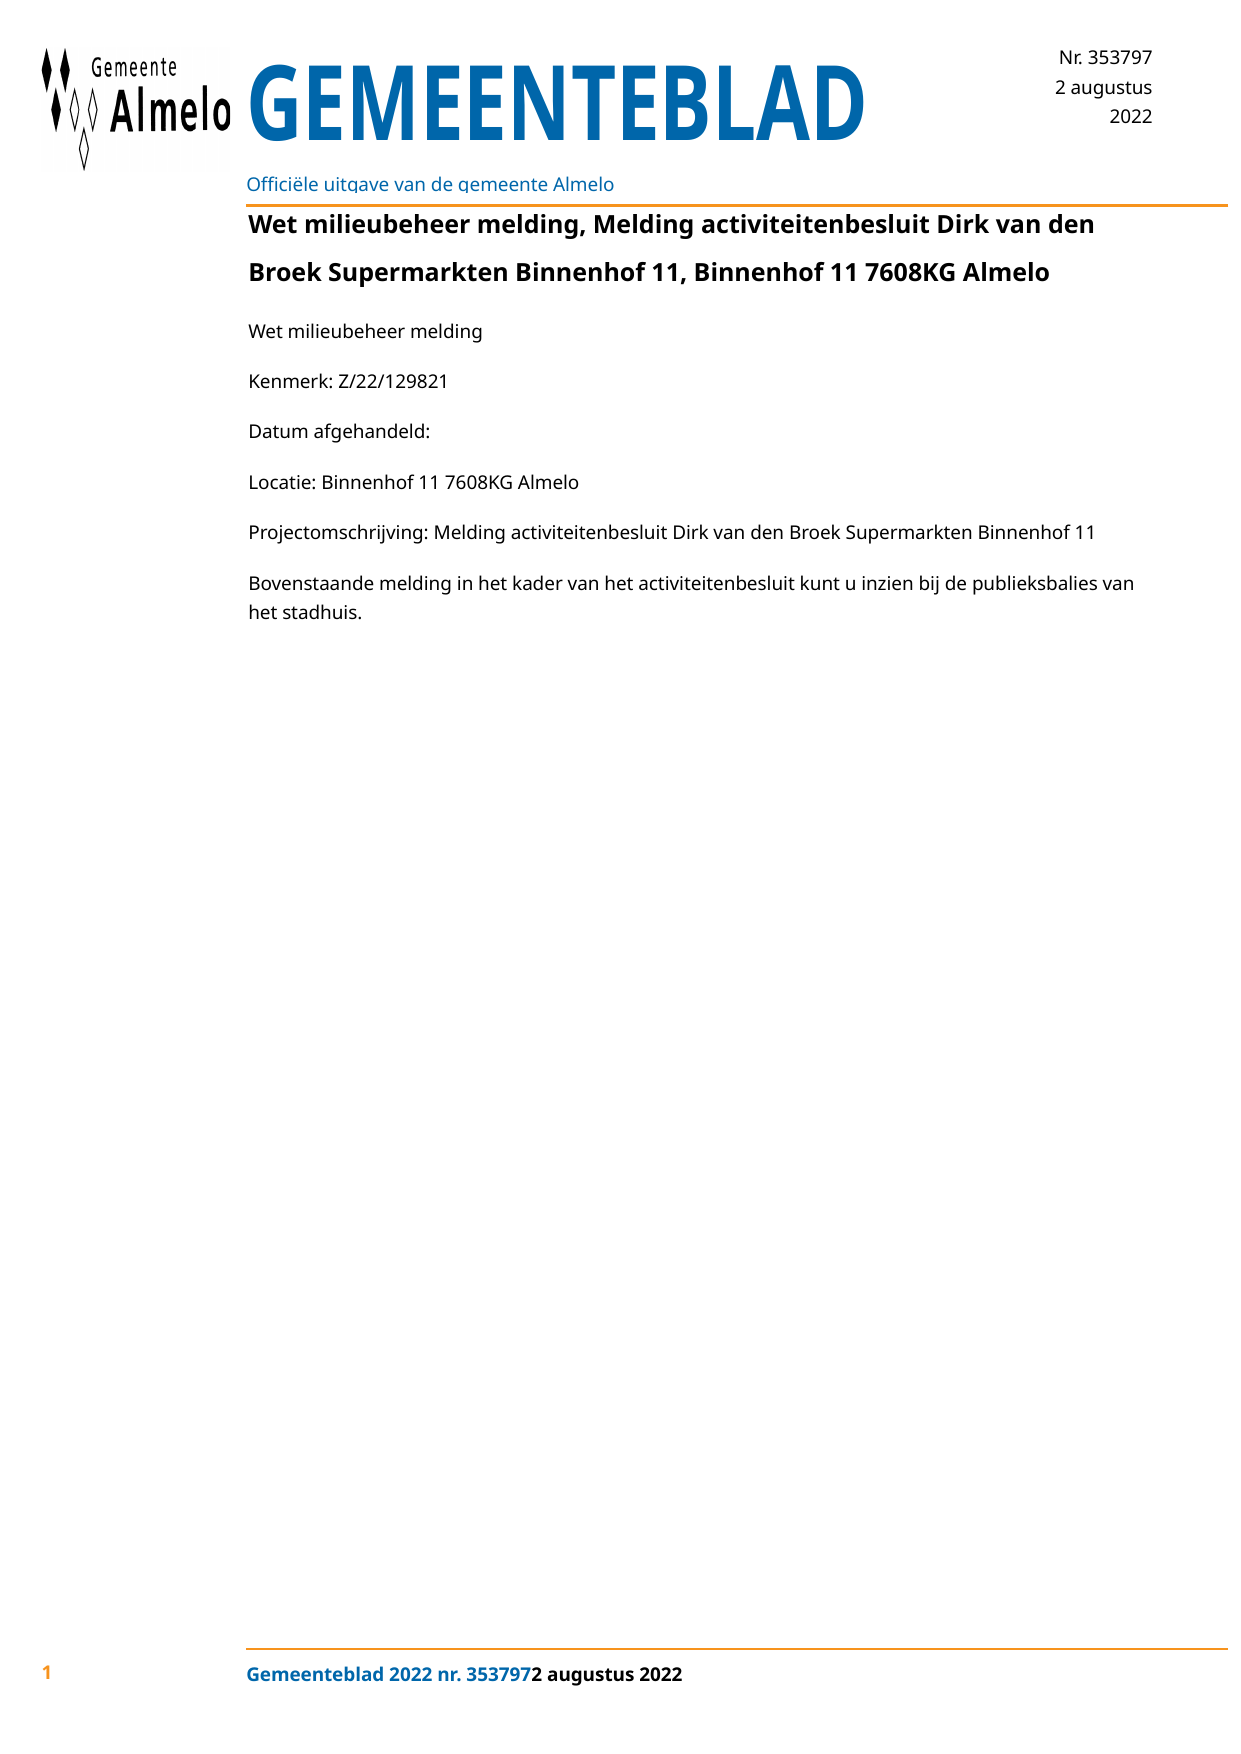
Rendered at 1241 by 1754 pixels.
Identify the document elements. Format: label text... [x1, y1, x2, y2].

text Locatie: Binnenhof 11 7608KG Almelo [248, 469, 1152, 495]
text Bovenstaande melding in het kader van het activiteitenbesluit kunt u inzien bij de publieksbalies van het stadhuis. [248, 570, 1152, 625]
text Kenmerk: Z/22/129821 [248, 368, 1152, 394]
text Wet milieubeheer melding [248, 318, 1152, 344]
picture [41, 47, 231, 172]
text Projectomschrijving: Melding activiteitenbesluit Dirk van den Broek Supermarkten Binnenhof 11 [248, 519, 1152, 545]
text Datum afgehandeld: [248, 419, 1152, 444]
text Wet milieubeheer melding, Melding activiteitenbesluit Dirk van den Broek Supermarkten Binnenhof 11, Binnenhof 11 7608KG Almelo [248, 207, 1152, 288]
